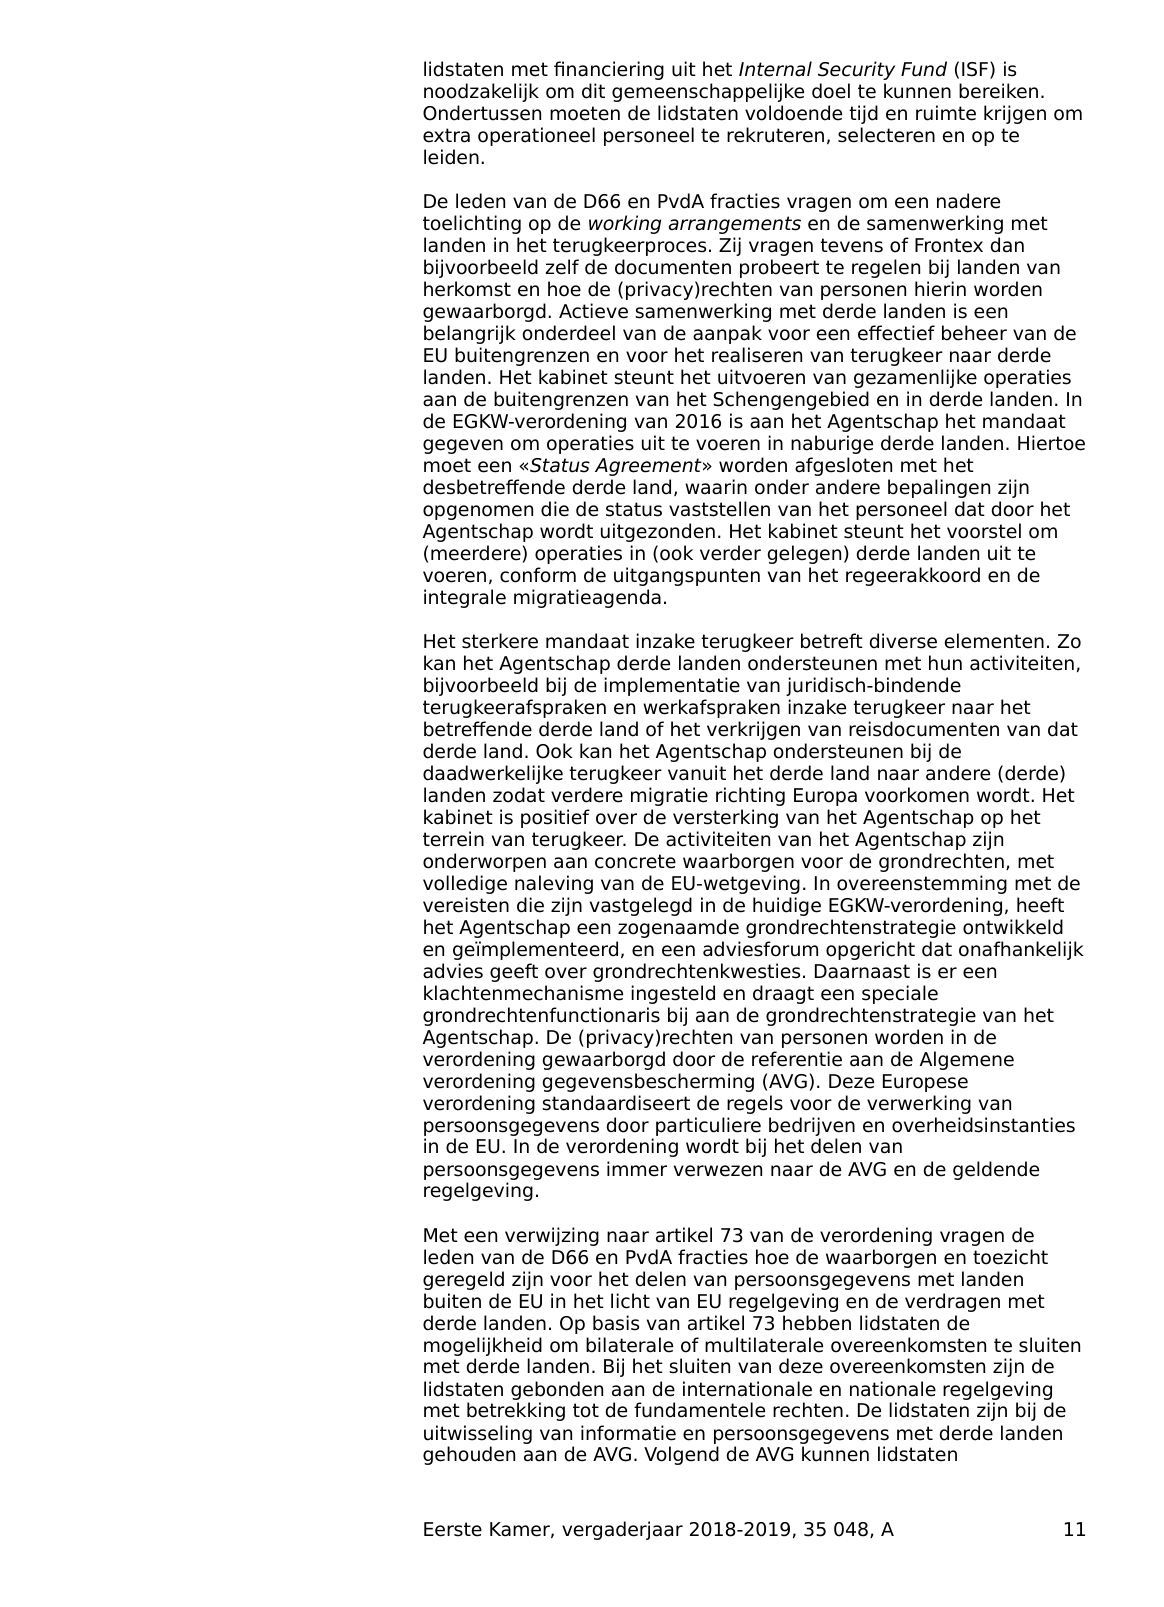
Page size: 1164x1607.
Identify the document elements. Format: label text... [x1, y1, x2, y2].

text De leden van de D66 en PvdA fracties vragen om een nadere toelichting op de working arrangements en de samenwerking met landen in het terugkeerproces. Zij vragen tevens of Frontex dan bijvoorbeeld zelf de documenten probeert te regelen bij landen van herkomst en hoe de (privacy)rechten van personen hierin worden gewaarborgd. Actieve samenwerking met derde landen is een belangrijk onderdeel van de aanpak voor een effectief beheer van de EU buitengrenzen en voor het realiseren van terugkeer naar derde landen. Het kabinet steunt het uitvoeren van gezamenlijke operaties aan de buitengrenzen van het Schengengebied en in derde landen. In de EGKW-verordening van 2016 is aan het Agentschap het mandaat gegeven om operaties uit te voeren in naburige derde landen. Hiertoe moet een «Status Agreement» worden afgesloten met het desbetreffende derde land, waarin onder andere bepalingen zijn opgenomen die de status vaststellen van het personeel dat door het Agentschap wordt uitgezonden. Het kabinet steunt het voorstel om (meerdere) operaties in (ook verder gelegen) derde landen uit te voeren, conform de uitgangspunten van het regeerakkoord en de integrale migratieagenda. [422, 191, 1087, 609]
text lidstaten met financiering uit het Internal Security Fund (ISF) is noodzakelijk om dit gemeenschappelijke doel te kunnen bereiken. Ondertussen moeten de lidstaten voldoende tijd en ruimte krijgen om extra operationeel personeel te rekruteren, selecteren en op te leiden. [422, 59, 1087, 169]
text Met een verwijzing naar artikel 73 van de verordening vragen de leden van de D66 en PvdA fracties hoe de waarborgen en toezicht geregeld zijn voor het delen van persoonsgegevens met landen buiten de EU in het licht van EU regelgeving en de verdragen met derde landen. Op basis van artikel 73 hebben lidstaten de mogelijkheid om bilaterale of multilaterale overeenkomsten te sluiten met derde landen. Bij het sluiten van deze overeenkomsten zijn de lidstaten gebonden aan de internationale en nationale regelgeving met betrekking tot de fundamentele rechten. De lidstaten zijn bij de uitwisseling van informatie en persoonsgegevens met derde landen gehouden aan de AVG. Volgend de AVG kunnen lidstaten [422, 1224, 1087, 1466]
text Het sterkere mandaat inzake terugkeer betreft diverse elementen. Zo kan het Agentschap derde landen ondersteunen met hun activiteiten, bijvoorbeeld bij de implementatie van juridisch-bindende terugkeerafspraken en werkafspraken inzake terugkeer naar het betreffende derde land of het verkrijgen van reisdocumenten van dat derde land. Ook kan het Agentschap ondersteunen bij de daadwerkelijke terugkeer vanuit het derde land naar andere (derde) landen zodat verdere migratie richting Europa voorkomen wordt. Het kabinet is positief over de versterking van het Agentschap op het terrein van terugkeer. De activiteiten van het Agentschap zijn onderworpen aan concrete waarborgen voor de grondrechten, met volledige naleving van de EU-wetgeving. In overeenstemming met de vereisten die zijn vastgelegd in de huidige EGKW-verordening, heeft het Agentschap een zogenaamde grondrechtenstrategie ontwikkeld en geïmplementeerd, en een adviesforum opgericht dat onafhankelijk advies geeft over grondrechtenkwesties. Daarnaast is er een klachtenmechanisme ingesteld en draagt een speciale grondrechtenfunctionaris bij aan de grondrechtenstrategie van het Agentschap. De (privacy)rechten van personen worden in de verordening gewaarborgd door de referentie aan de Algemene verordening gegevensbescherming (AVG). Deze Europese verordening standaardiseert de regels voor de verwerking van persoonsgegevens door particuliere bedrijven en overheidsinstanties in de EU. In de verordening wordt bij het delen van persoonsgegevens immer verwezen naar de AVG en de geldende regelgeving. [422, 631, 1087, 1202]
